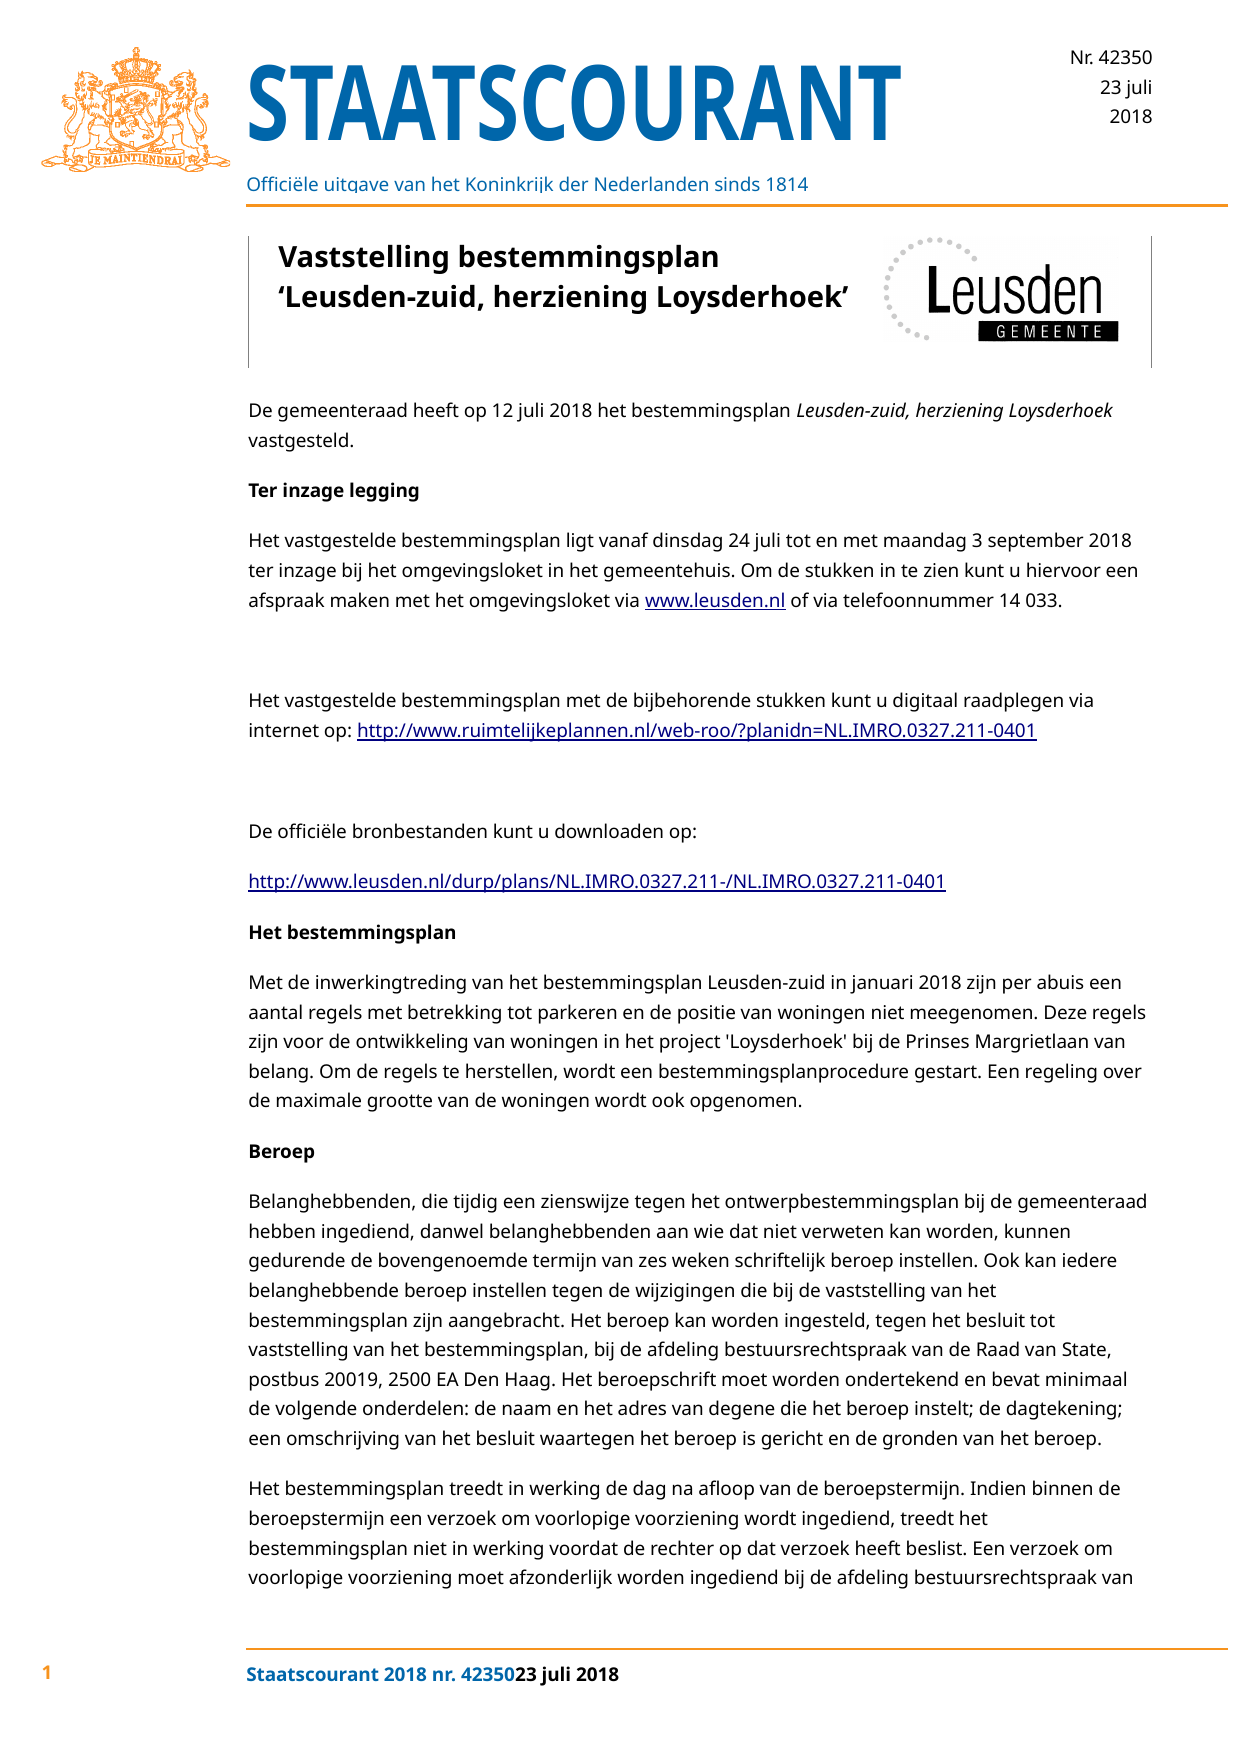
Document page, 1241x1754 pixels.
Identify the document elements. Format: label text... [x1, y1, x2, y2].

picture [882, 236, 1119, 342]
picture [41, 47, 231, 172]
text http://www.leusden.nl/durp/plans/NL.IMRO.0327.211-/NL.IMRO.0327.211-0401 [248, 868, 1152, 894]
text Beroep [248, 1138, 1152, 1164]
text Het bestemmingsplan treedt in werking de dag na afloop van de beroepstermijn. Indien binnen de beroepstermijn een verzoek om voorlopige voorziening wordt ingediend, treedt het bestemmingsplan niet in werking voordat de rechter op dat verzoek heeft beslist. Een verzoek om voorlopige voorziening moet afzonderlijk worden ingediend bij de afdeling bestuursrechtspraak van [248, 1476, 1152, 1590]
text Het vastgestelde bestemmingsplan met de bijbehorende stukken kunt u digitaal raadplegen via internet op: http://www.ruimtelijkeplannen.nl/web-roo/?planidn=NL.IMRO.0327.211-0401 [248, 688, 1152, 743]
text De officiële bronbestanden kunt u downloaden op: [248, 818, 1152, 844]
text Belanghebbenden, die tijdig een zienswijze tegen het ontwerpbestemmingsplan bij de gemeenteraad hebben ingediend, danwel belanghebbenden aan wie dat niet verweten kan worden, kunnen gedurende de bovengenoemde termijn van zes weken schriftelijk beroep instellen. Ook kan iedere belanghebbende beroep instellen tegen de wijzigingen die bij de vaststelling van het bestemmingsplan zijn aangebracht. Het beroep kan worden ingesteld, tegen het besluit tot vaststelling van het bestemmingsplan, bij de afdeling bestuursrechtspraak van de Raad van State, postbus 20019, 2500 EA Den Haag. Het beroepschrift moet worden ondertekend en bevat minimaal de volgende onderdelen: de naam en het adres van degene die het beroep instelt; de dagtekening; een omschrijving van het besluit waartegen het beroep is gericht en de gronden van het beroep. [248, 1188, 1152, 1451]
text Het bestemmingsplan [248, 919, 1152, 944]
text Het vastgestelde bestemmingsplan ligt vanaf dinsdag 24 juli tot en met maandag 3 september 2018 ter inzage bij het omgevingsloket in het gemeentehuis. Om de stukken in te zien kunt u hiervoor een afspraak maken met het omgevingsloket via www.leusden.nl of via telefoonnummer 14 033. [248, 528, 1152, 612]
text Ter inzage legging [248, 477, 1152, 503]
text De gemeenteraad heeft op 12 juli 2018 het bestemmingsplan Leusden-zuid, herziening Loysderhoek vastgesteld. [248, 397, 1152, 452]
text Met de inwerkingtreding van het bestemmingsplan Leusden-zuid in januari 2018 zijn per abuis een aantal regels met betrekking tot parkeren en de positie van woningen niet meegenomen. Deze regels zijn voor de ontwikkeling van woningen in het project 'Loysderhoek' bij de Prinses Margrietlaan van belang. Om de regels te herstellen, wordt een bestemmingsplanprocedure gestart. Een regeling over de maximale grootte van de woningen wordt ook opgenomen. [248, 969, 1152, 1113]
table_header Vaststelling bestemmingsplan ‘Leusden-zuid, herziening Loysderhoek’ [249, 236, 850, 368]
table_header [850, 236, 1151, 368]
